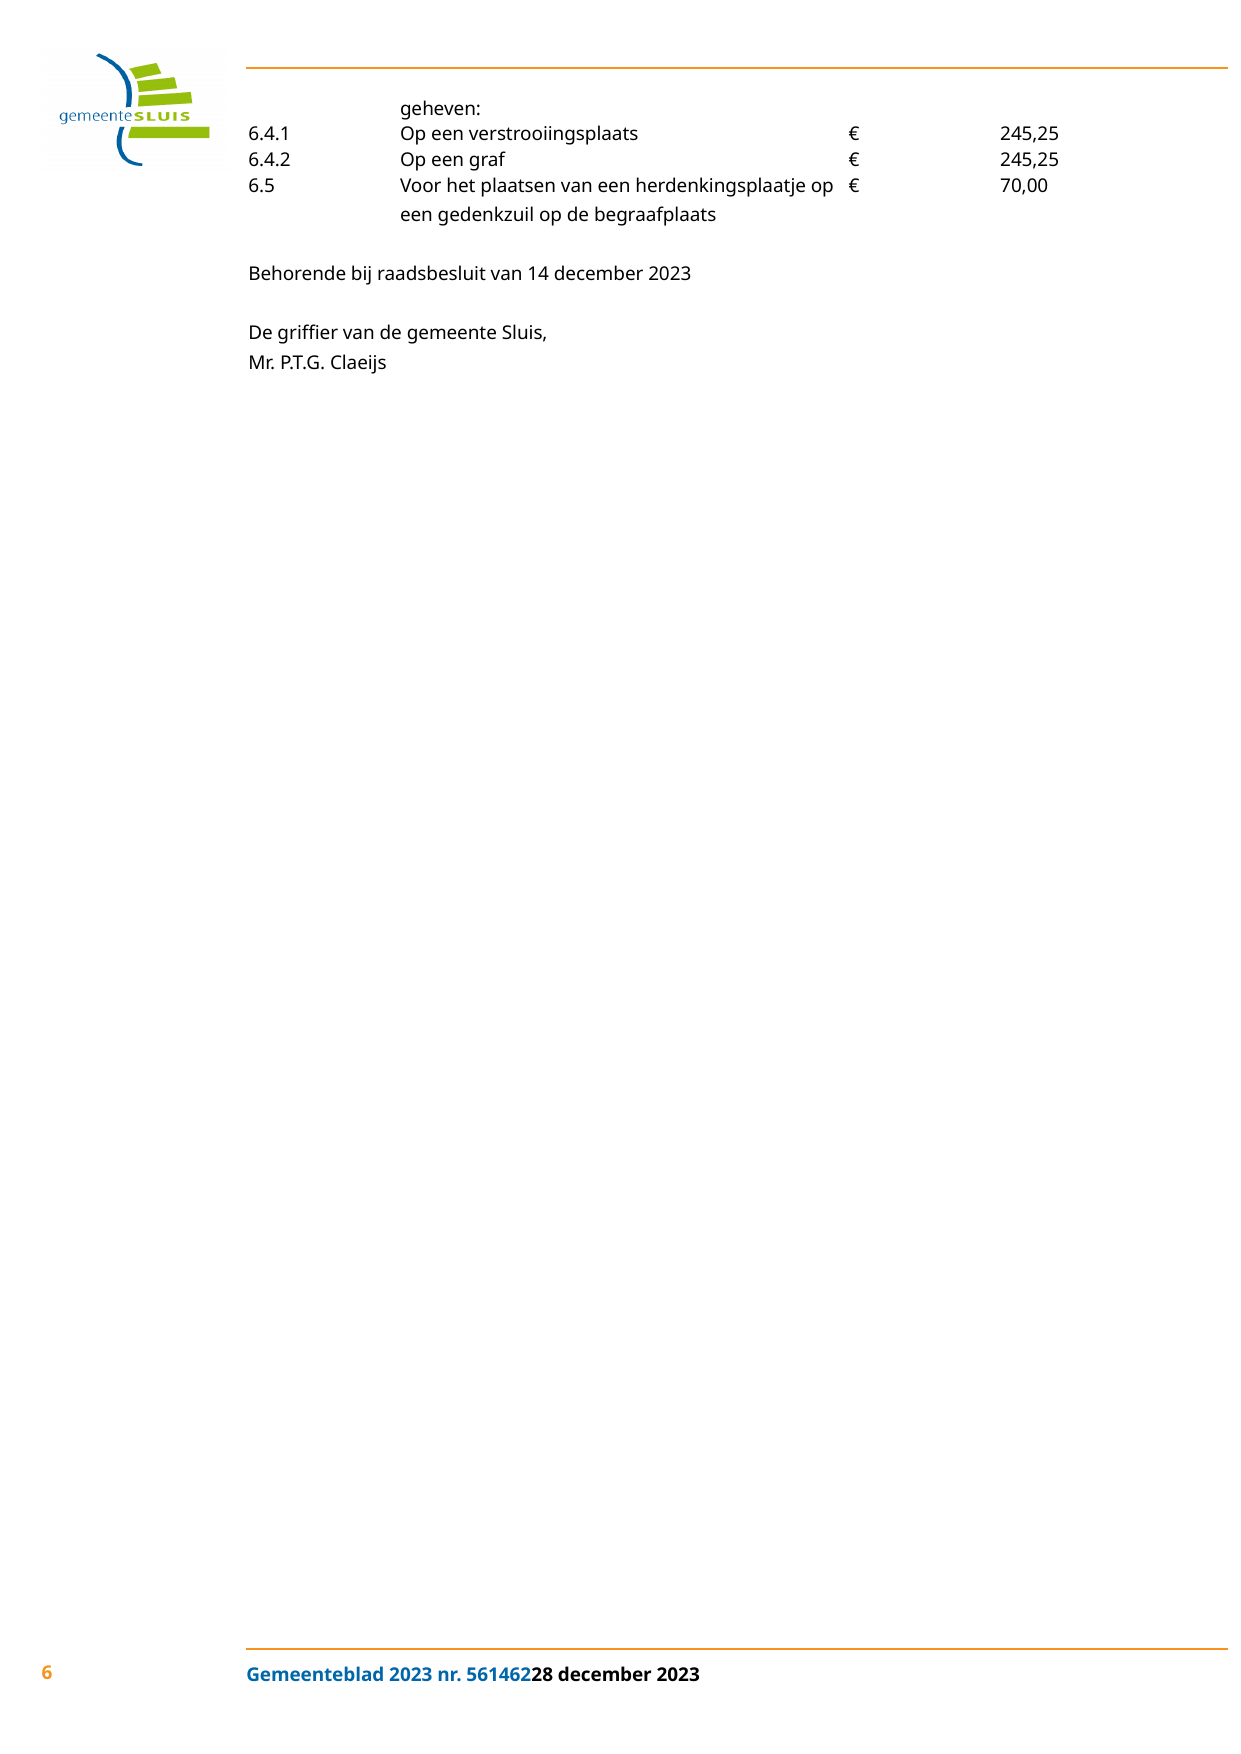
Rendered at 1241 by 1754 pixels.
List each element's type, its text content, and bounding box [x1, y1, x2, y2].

picture [41, 47, 231, 172]
table_cell [1000, 95, 1152, 121]
table_cell 245,25 [1000, 121, 1152, 146]
table_cell Op een graf [400, 146, 848, 172]
table_cell Voor het plaatsen van een herdenkingsplaatje op een gedenkzuil op de begraafplaats [400, 172, 848, 227]
text De griffier van de gemeente Sluis, [248, 319, 1152, 345]
text Behorende bij raadsbesluit van 14 december 2023 [248, 260, 1152, 286]
table_cell 70,00 [1000, 172, 1152, 227]
table_cell [248, 95, 400, 121]
table_cell 6.4.1 [248, 121, 400, 146]
table_cell € [848, 121, 1000, 146]
table_cell € [848, 172, 1000, 227]
table_cell [848, 95, 1000, 121]
table_cell 6.5 [248, 172, 400, 227]
text Mr. P.T.G. Claeijs [248, 349, 1152, 374]
table_cell 6.4.2 [248, 146, 400, 172]
table_cell 245,25 [1000, 146, 1152, 172]
table_cell geheven: [400, 95, 848, 121]
table_cell € [848, 146, 1000, 172]
table_cell Op een verstrooiingsplaats [400, 121, 848, 146]
